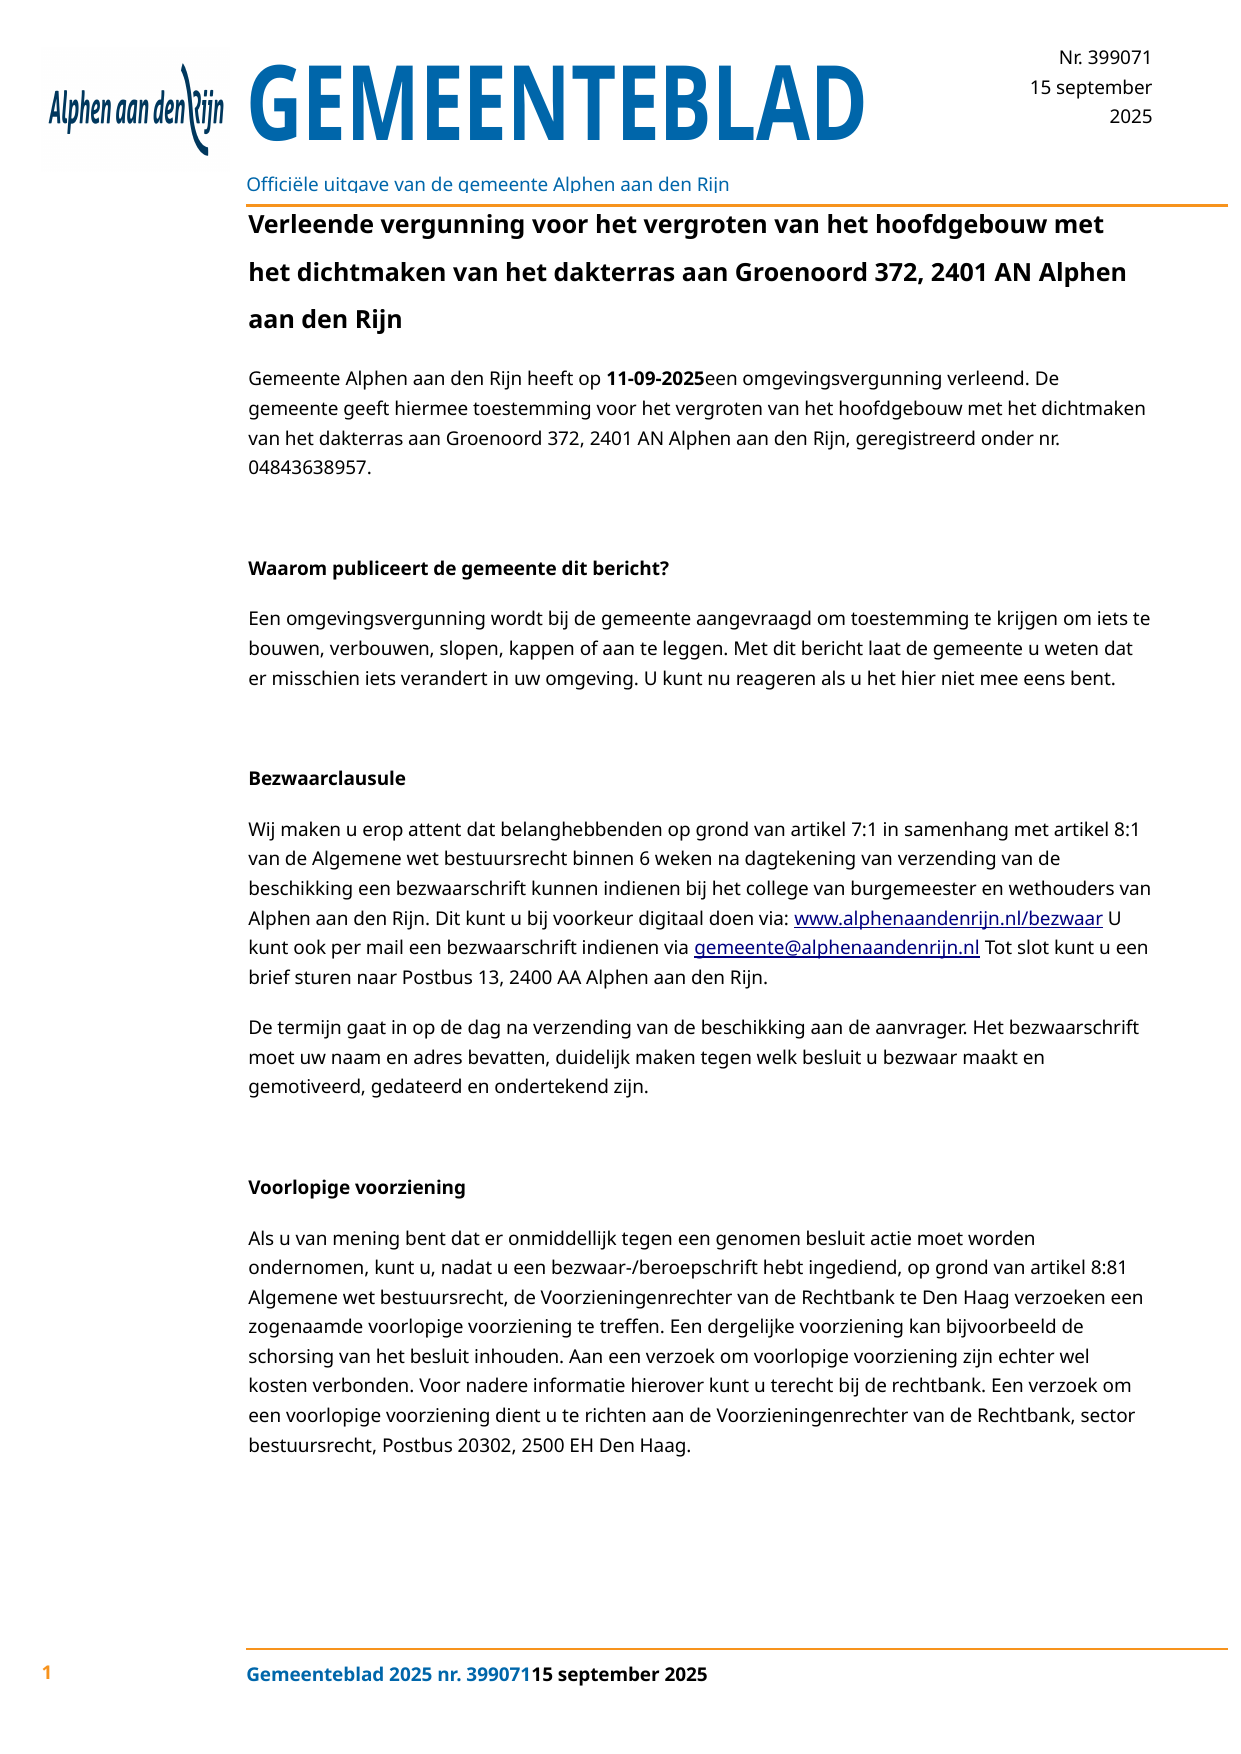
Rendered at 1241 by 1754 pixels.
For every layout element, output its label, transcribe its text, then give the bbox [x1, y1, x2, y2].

text Waarom publiceert de gemeente dit bericht? [248, 555, 1152, 581]
text Verleende vergunning voor het vergroten van het hoofdgebouw met het dichtmaken van het dakterras aan Groenoord 372, 2401 AN Alphen aan den Rijn [248, 207, 1152, 336]
text Wij maken u erop attent dat belanghebbenden op grond van artikel 7:1 in samenhang met artikel 8:1 van de Algemene wet bestuursrecht binnen 6 weken na dagtekening van verzending van de beschikking een bezwaarschrift kunnen indienen bij het college van burgemeester en wethouders van Alphen aan den Rijn. Dit kunt u bij voorkeur digitaal doen via: www.alphenaandenrijn.nl/bezwaar U kunt ook per mail een bezwaarschrift indienen via gemeente@alphenaandenrijn.nl Tot slot kunt u een brief sturen naar Postbus 13, 2400 AA Alphen aan den Rijn. [248, 816, 1152, 989]
picture [41, 47, 231, 172]
text Voorlopige voorziening [248, 1174, 1152, 1200]
text De termijn gaat in op de dag na verzending van de beschikking aan de aanvrager. Het bezwaarschrift moet uw naam en adres bevatten, duidelijk maken tegen welk besluit u bezwaar maakt en gemotiveerd, gedateerd en ondertekend zijn. [248, 1014, 1152, 1099]
text Bezwaarclausule [248, 766, 1152, 791]
text Een omgevingsvergunning wordt bij de gemeente aangevraagd om toestemming te krijgen om iets te bouwen, verbouwen, slopen, kappen of aan te leggen. Met dit bericht laat de gemeente u weten dat er misschien iets verandert in uw omgeving. U kunt nu reageren als u het hier niet mee eens bent. [248, 606, 1152, 690]
text Als u van mening bent dat er onmiddellijk tegen een genomen besluit actie moet worden ondernomen, kunt u, nadat u een bezwaar-/beroepschrift hebt ingediend, op grond van artikel 8:81 Algemene wet bestuursrecht, de Voorzieningenrechter van de Rechtbank te Den Haag verzoeken een zogenaamde voorlopige voorziening te treffen. Een dergelijke voorziening kan bijvoorbeeld de schorsing van het besluit inhouden. Aan een verzoek om voorlopige voorziening zijn echter wel kosten verbonden. Voor nadere informatie hierover kunt u terecht bij de rechtbank. Een verzoek om een voorlopige voorziening dient u te richten aan de Voorzieningenrechter van de Rechtbank, sector bestuursrecht, Postbus 20302, 2500 EH Den Haag. [248, 1225, 1152, 1457]
text Gemeente Alphen aan den Rijn heeft op 11-09-2025een omgevingsvergunning verleend. De gemeente geeft hiermee toestemming voor het vergroten van het hoofdgebouw met het dichtmaken van het dakterras aan Groenoord 372, 2401 AN Alphen aan den Rijn, geregistreerd onder nr. 04843638957. [248, 366, 1152, 480]
